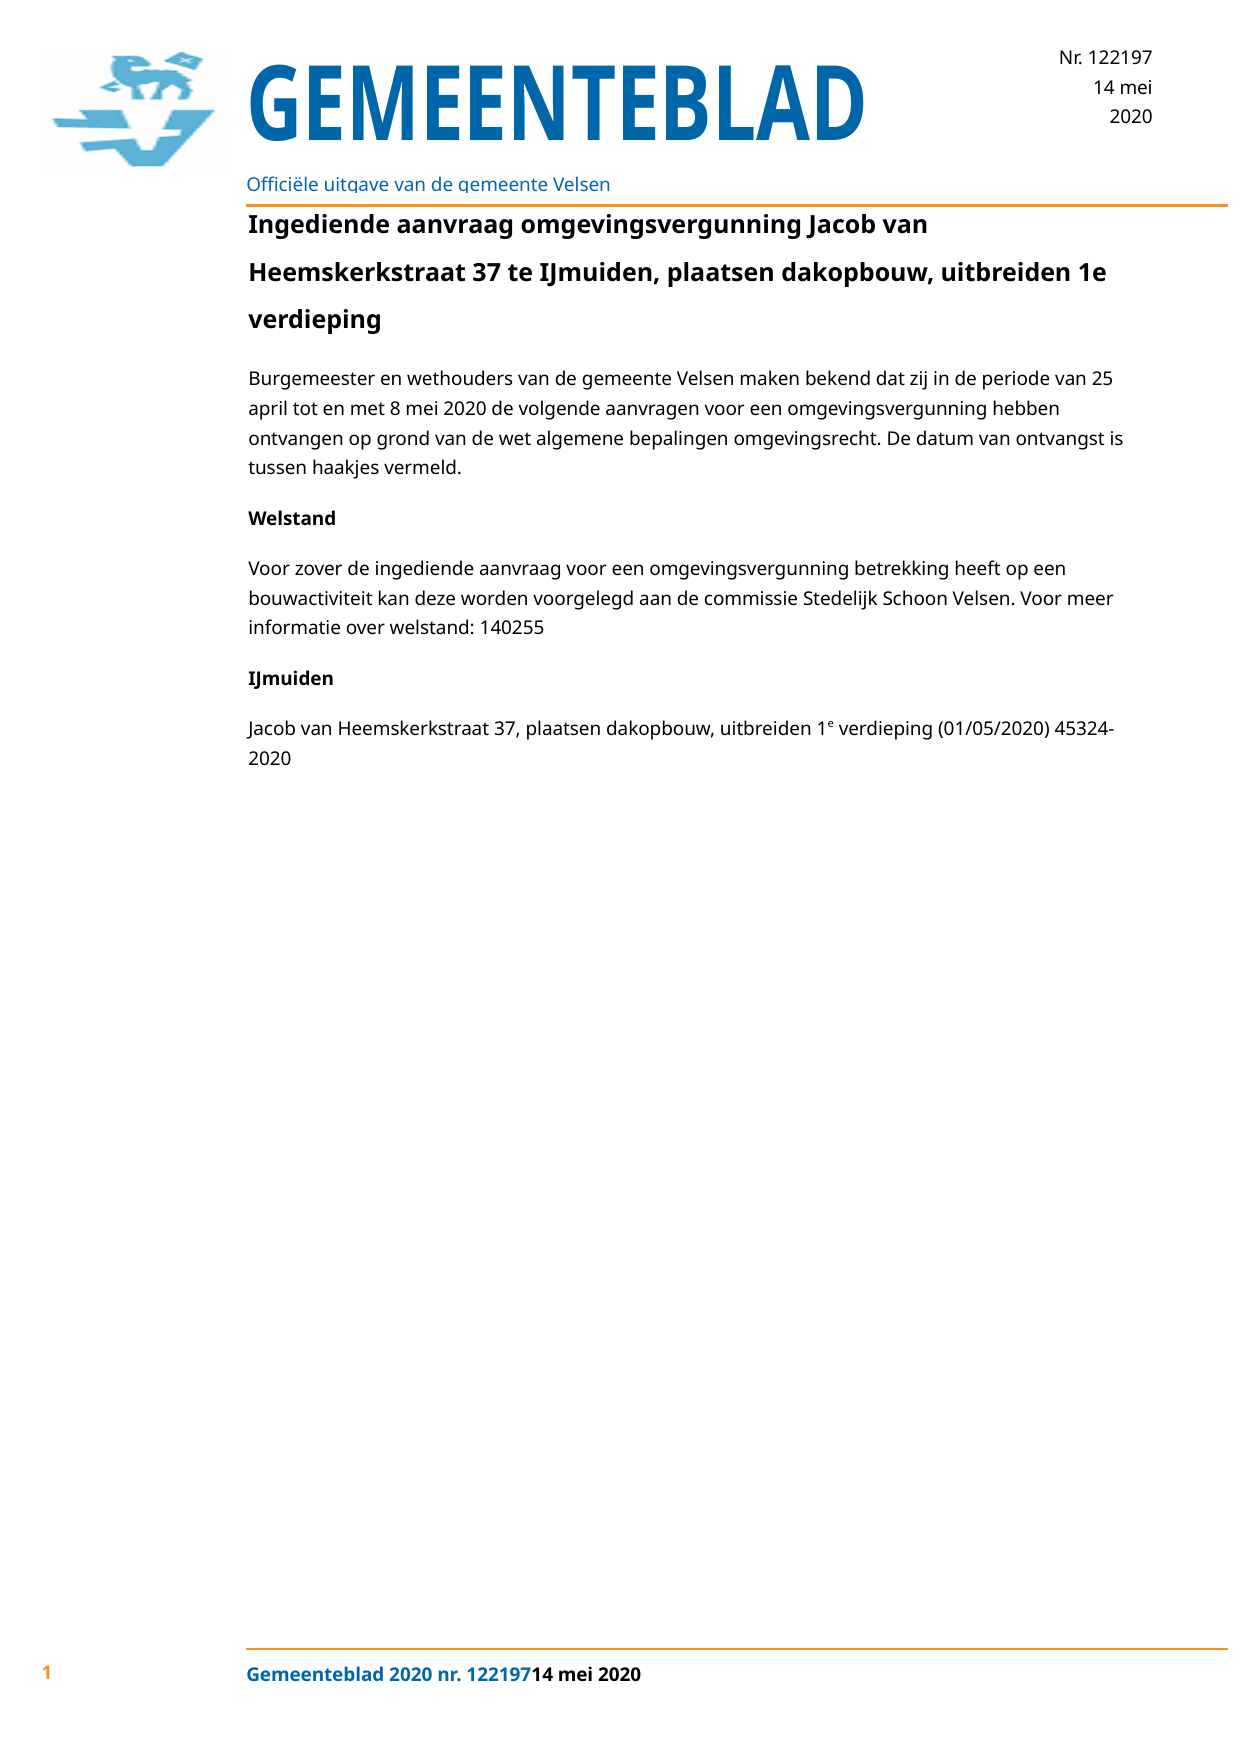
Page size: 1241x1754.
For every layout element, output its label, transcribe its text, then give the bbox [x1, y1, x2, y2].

text Welstand [248, 505, 1152, 530]
text Burgemeester en wethouders van de gemeente Velsen maken bekend dat zij in de periode van 25 april tot en met 8 mei 2020 de volgende aanvragen voor een omgevingsvergunning hebben ontvangen op grond van de wet algemene bepalingen omgevingsrecht. De datum van ontvangst is tussen haakjes vermeld. [248, 366, 1152, 480]
text Jacob van Heemskerkstraat 37, plaatsen dakopbouw, uitbreiden 1e verdieping (01/05/2020) 45324-2020 [248, 715, 1152, 770]
text IJmuiden [248, 665, 1152, 690]
text Ingediende aanvraag omgevingsvergunning Jacob van Heemskerkstraat 37 te IJmuiden, plaatsen dakopbouw, uitbreiden 1e verdieping [248, 207, 1152, 336]
picture [41, 47, 231, 172]
text Voor zover de ingediende aanvraag voor een omgevingsvergunning betrekking heeft op een bouwactiviteit kan deze worden voorgelegd aan de commissie Stedelijk Schoon Velsen. Voor meer informatie over welstand: 140255 [248, 555, 1152, 640]
